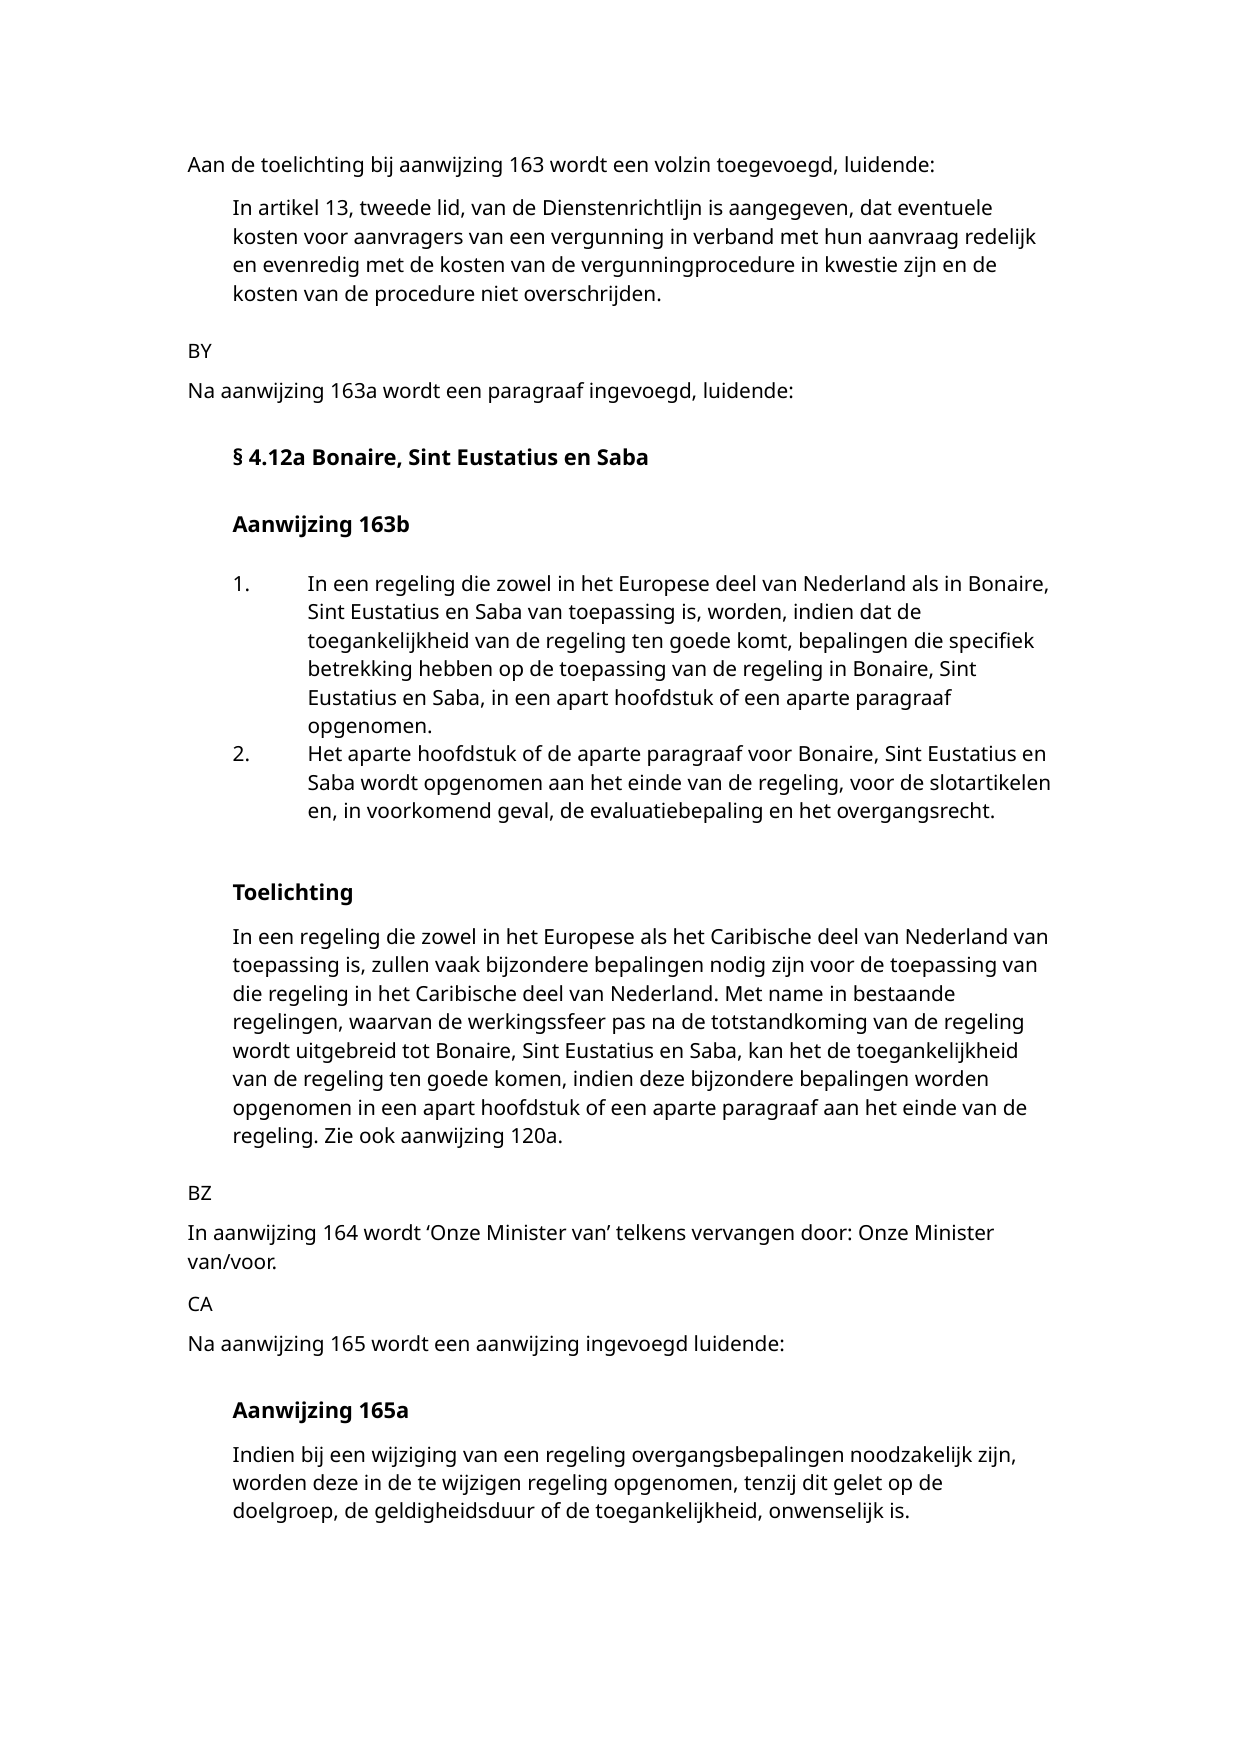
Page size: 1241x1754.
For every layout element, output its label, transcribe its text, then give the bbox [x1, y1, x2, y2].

subtitle Aanwijzing 163b [232, 509, 1053, 539]
text In aanwijzing 164 wordt ‘Onze Minister van’ telkens vervangen door: Onze Minister van/voor. [187, 1218, 1053, 1275]
text Na aanwijzing 165 wordt een aanwijzing ingevoegd luidende: [187, 1329, 1053, 1357]
text CA [187, 1290, 1053, 1317]
subtitle Toelichting [232, 877, 1053, 907]
text BY [187, 337, 1053, 364]
text Na aanwijzing 163a wordt een paragraaf ingevoegd, luidende: [187, 376, 1053, 404]
text Indien bij een wijziging van een regeling overgangsbepalingen noodzakelijk zijn, worden deze in de te wijzigen regeling opgenomen, tenzij dit gelet op de doelgroep, de geldigheidsduur of de toegankelijkheid, onwenselijk is. [232, 1440, 1053, 1525]
text Aan de toelichting bij aanwijzing 163 wordt een volzin toegevoegd, luidende: [187, 150, 1053, 178]
subtitle § 4.12a Bonaire, Sint Eustatius en Saba [232, 442, 1053, 472]
text In artikel 13, tweede lid, van de Dienstenrichtlijn is aangegeven, dat eventuele kosten voor aanvragers van een vergunning in verband met hun aanvraag redelijk en evenredig met de kosten van de vergunningprocedure in kwestie zijn en de kosten van de procedure niet overschrijden. [232, 193, 1053, 307]
text In een regeling die zowel in het Europese als het Caribische deel van Nederland van toepassing is, zullen vaak bijzondere bepalingen nodig zijn voor de toepassing van die regeling in het Caribische deel van Nederland. Met name in bestaande regelingen, waarvan de werkingssfeer pas na de totstandkoming van de regeling wordt uitgebreid tot Bonaire, Sint Eustatius en Saba, kan het de toegankelijkheid van de regeling ten goede komen, indien deze bijzondere bepalingen worden opgenomen in een apart hoofdstuk of een aparte paragraaf aan het einde van de regeling. Zie ook aanwijzing 120a. [232, 922, 1053, 1150]
subtitle Aanwijzing 165a [232, 1395, 1053, 1425]
text BZ [187, 1180, 1053, 1207]
list Het aparte hoofdstuk of de aparte paragraaf voor Bonaire, Sint Eustatius en Saba wordt opgenomen aan het einde van de regeling, voor de slotartikelen en, in voorkomend geval, de evaluatiebepaling en het overgangsrecht. [232, 739, 1053, 825]
list In een regeling die zowel in het Europese deel van Nederland als in Bonaire, Sint Eustatius en Saba van toepassing is, worden, indien dat de toegankelijkheid van de regeling ten goede komt, bepalingen die specifiek betrekking hebben op de toepassing van de regeling in Bonaire, Sint Eustatius en Saba, in een apart hoofdstuk of een aparte paragraaf opgenomen. [232, 569, 1053, 739]
